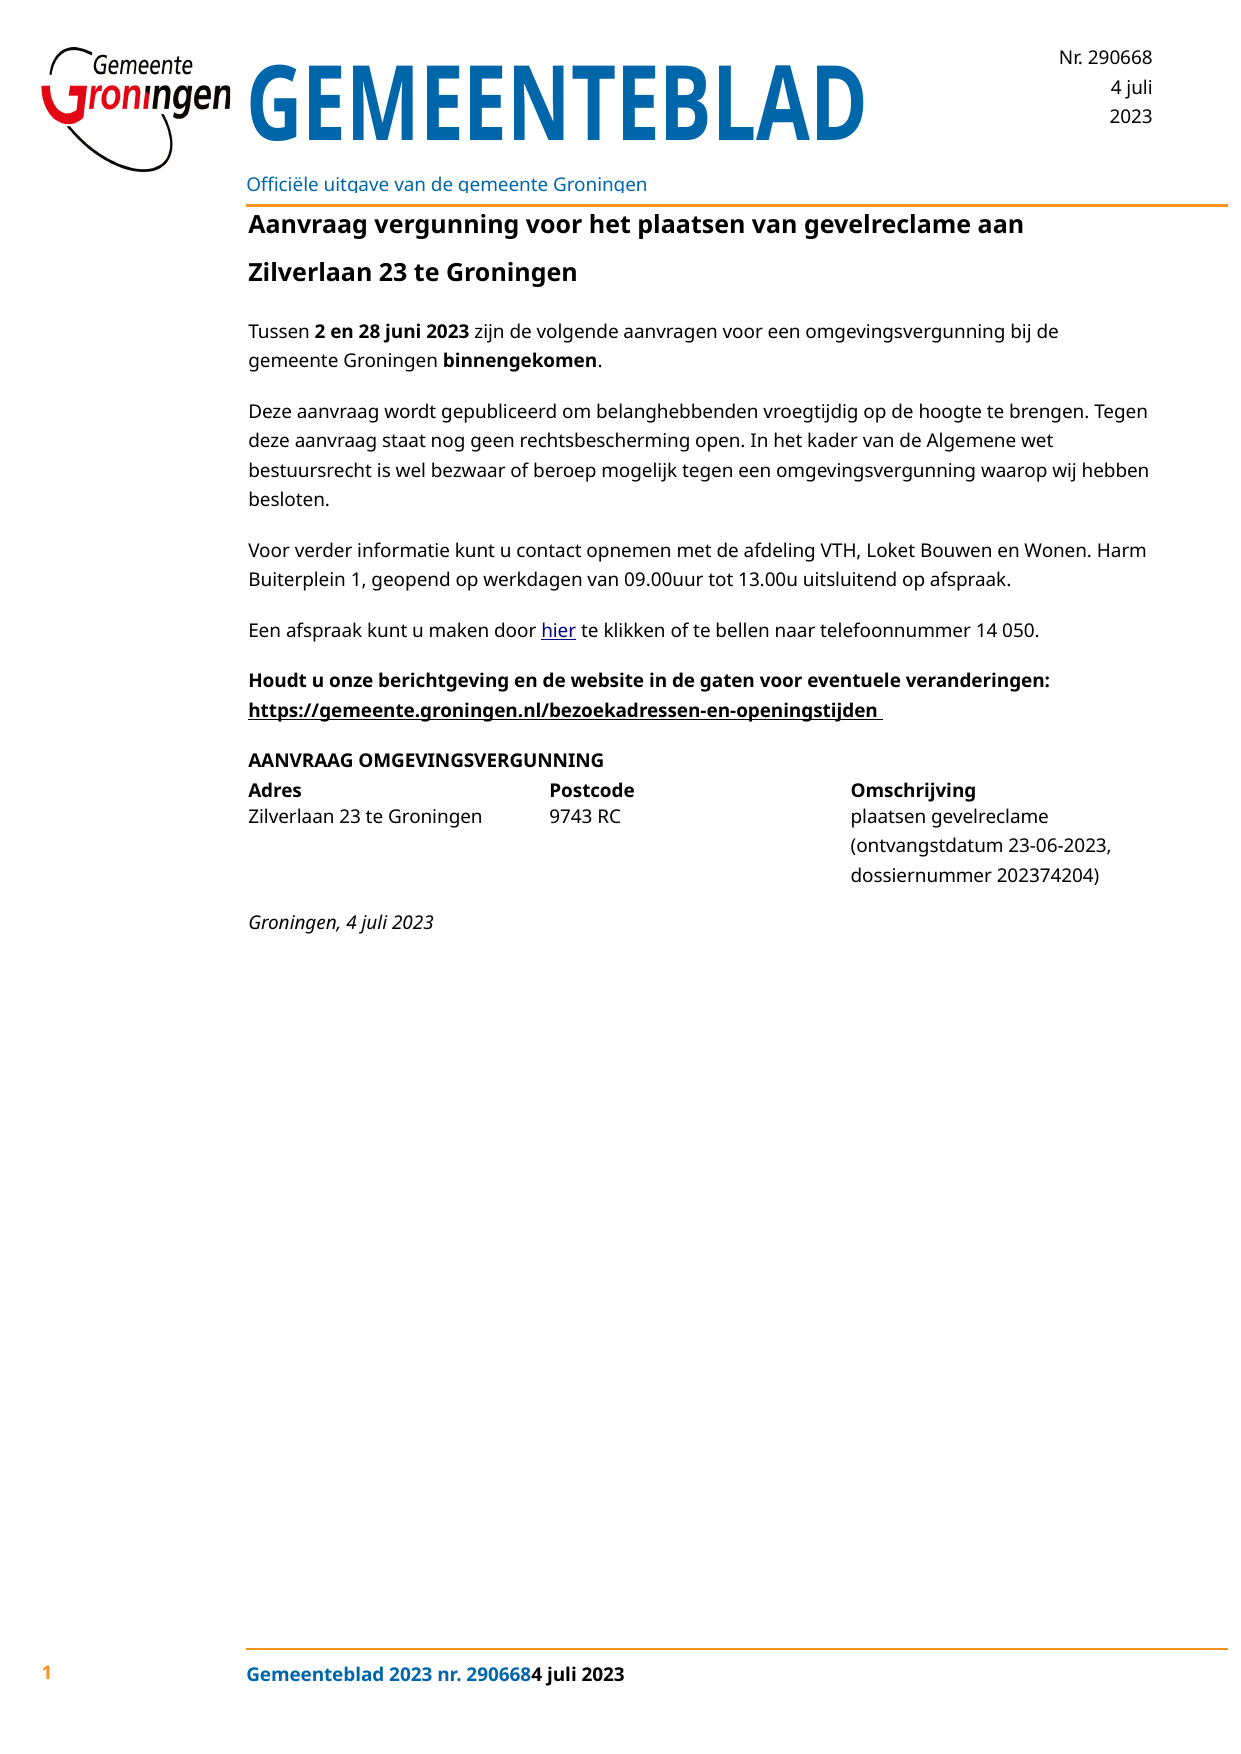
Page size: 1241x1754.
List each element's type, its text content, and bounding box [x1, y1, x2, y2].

picture [41, 47, 231, 172]
text Een afspraak kunt u maken door hier te klikken of te bellen naar telefoonnummer 14 050. [248, 617, 1152, 643]
table_header Postcode [549, 777, 850, 803]
text Tussen 2 en 28 juni 2023 zijn de volgende aanvragen voor een omgevingsvergunning bij de gemeente Groningen binnengekomen. [248, 318, 1152, 373]
table_header Adres [248, 777, 549, 803]
table_header Omschrijving [850, 777, 1152, 803]
table_cell plaatsen gevelreclame (ontvangstdatum 23-06-2023, dossiernummer 202374204) [850, 803, 1152, 888]
text Houdt u onze berichtgeving en de website in de gaten voor eventuele veranderingen: https://gemeente.groningen.nl/bezoekadressen-en-openingstijden [248, 667, 1152, 723]
text Voor verder informatie kunt u contact opnemen met de afdeling VTH, Loket Bouwen en Wonen. Harm Buiterplein 1, geopend op werkdagen van 09.00uur tot 13.00u uitsluitend op afspraak. [248, 537, 1152, 592]
text Deze aanvraag wordt gepubliceerd om belanghebbenden vroegtijdig op de hoogte te brengen. Tegen deze aanvraag staat nog geen rechtsbescherming open. In het kader van de Algemene wet bestuursrecht is wel bezwaar of beroep mogelijk tegen een omgevingsvergunning waarop wij hebben besloten. [248, 398, 1152, 512]
text Aanvraag vergunning voor het plaatsen van gevelreclame aan Zilverlaan 23 te Groningen [248, 207, 1152, 288]
table_cell Zilverlaan 23 te Groningen [248, 803, 549, 888]
text Groningen, 4 juli 2023 [248, 909, 1152, 935]
table_cell 9743 RC [549, 803, 850, 888]
text AANVRAAG OMGEVINGSVERGUNNING [248, 747, 1152, 773]
